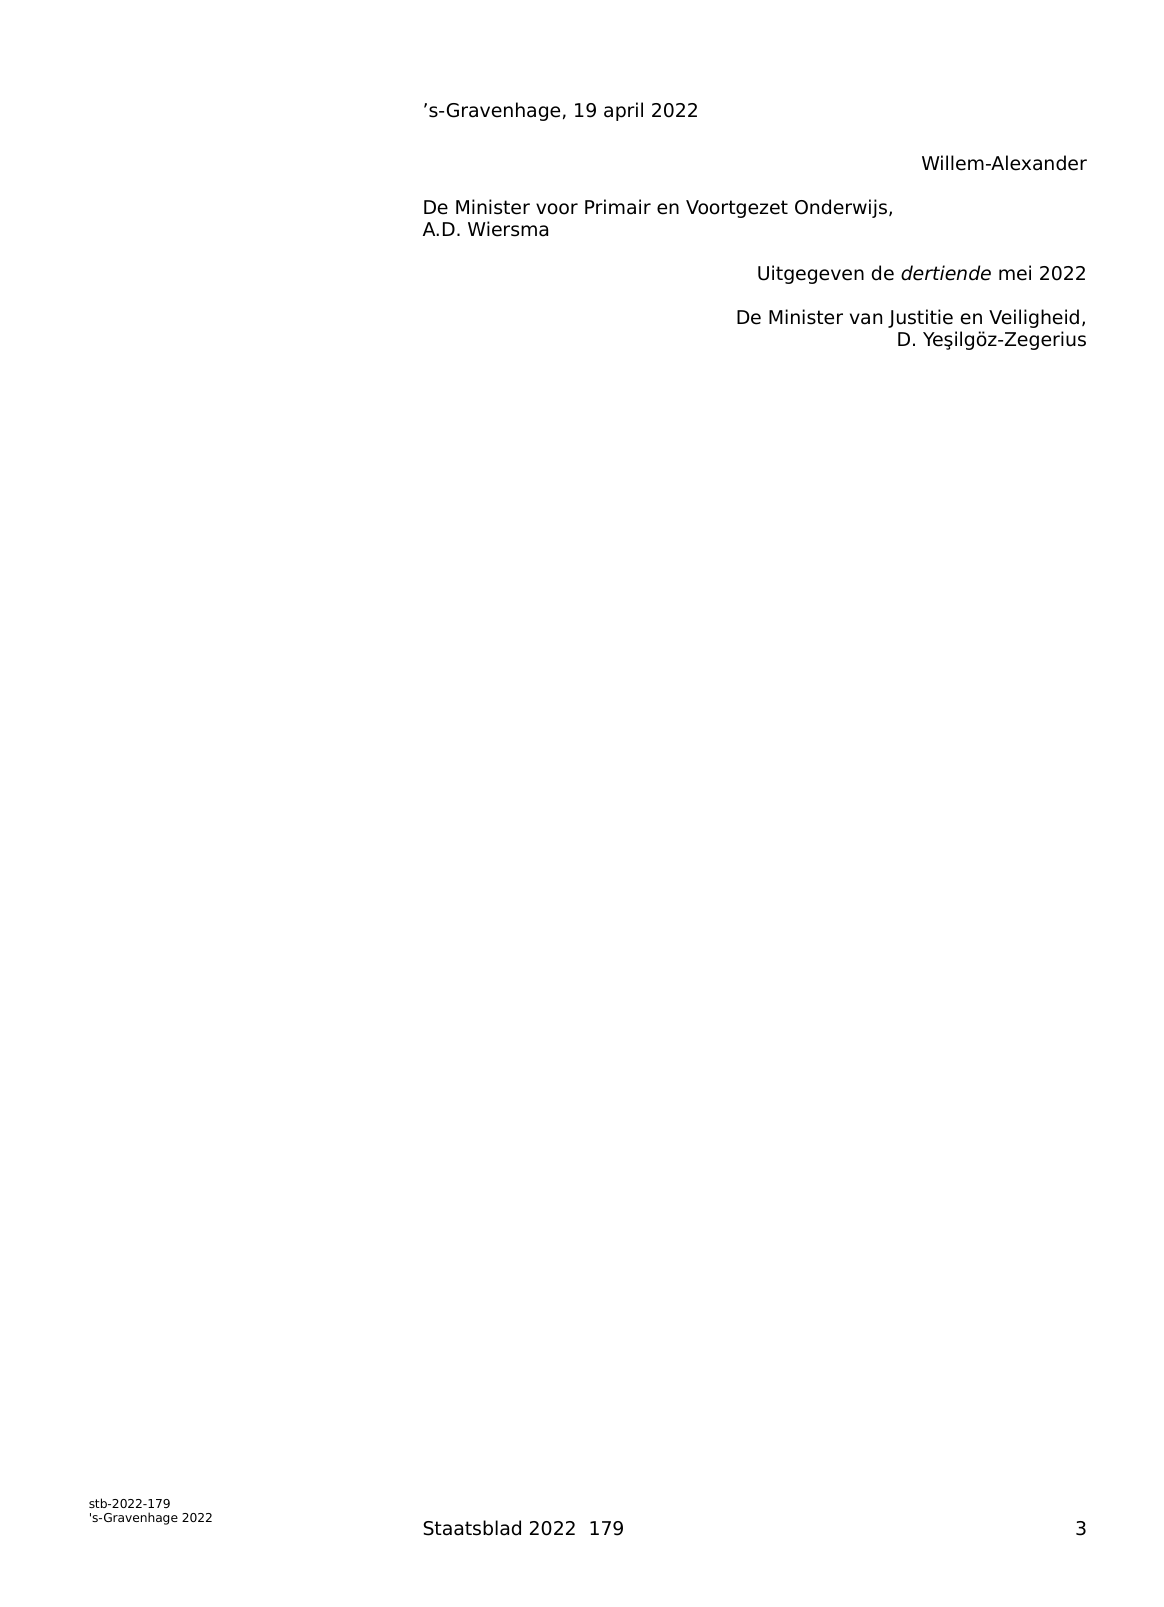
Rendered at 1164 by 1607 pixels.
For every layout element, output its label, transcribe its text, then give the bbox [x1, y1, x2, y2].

text 's-Gravenhage 2022 [88, 1511, 323, 1525]
text ’s-Gravenhage, 19 april 2022 [422, 100, 1087, 122]
text De Minister voor Primair en Voortgezet Onderwijs, A.D. Wiersma [422, 197, 1087, 241]
text De Minister van Justitie en Veiligheid, D. Yeşilgöz-Zegerius [422, 307, 1087, 351]
text Uitgegeven de dertiende mei 2022 [422, 263, 1087, 285]
text stb-2022-179 [88, 1497, 323, 1511]
text Willem-Alexander [422, 152, 1087, 174]
